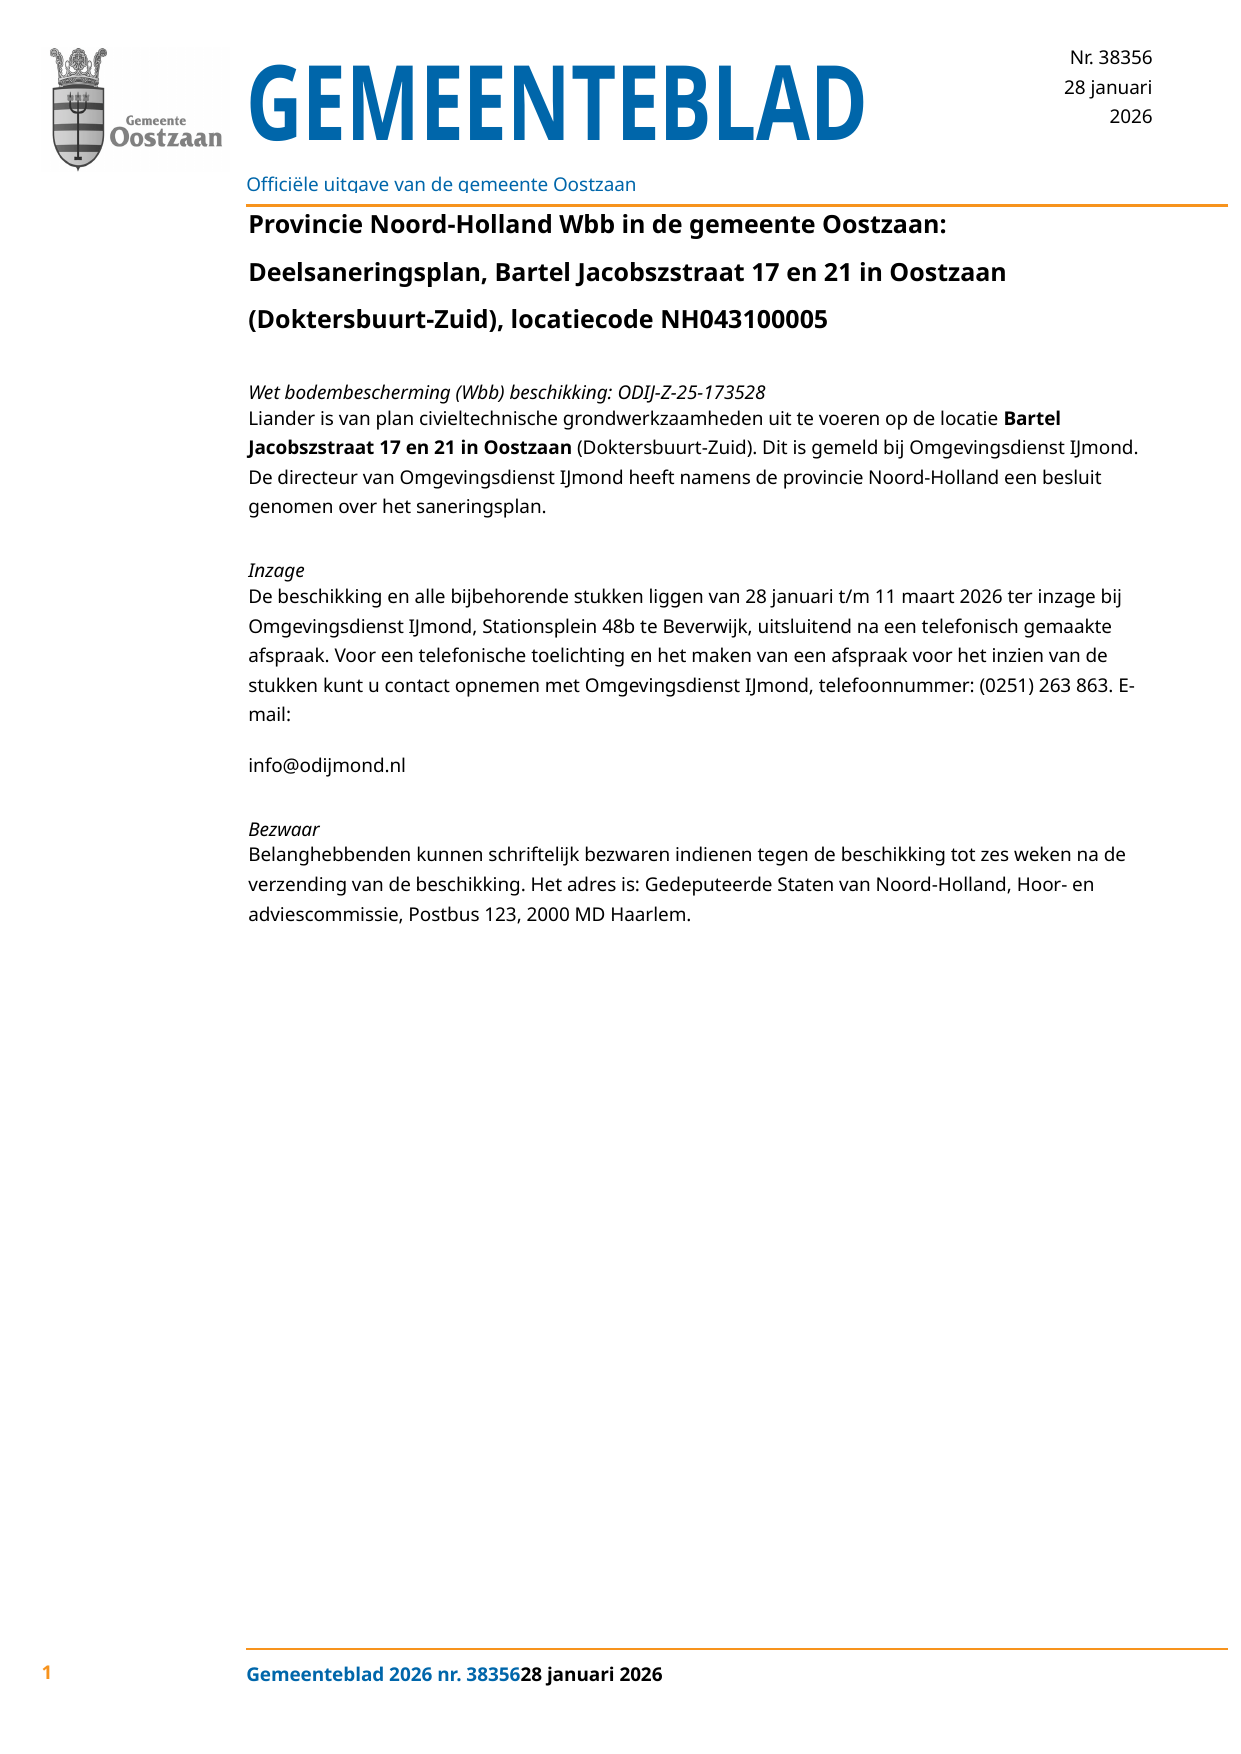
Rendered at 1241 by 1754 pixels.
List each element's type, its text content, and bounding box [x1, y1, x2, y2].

text Provincie Noord-Holland Wbb in de gemeente Oostzaan: Deelsaneringsplan, Bartel Jacobszstraat 17 en 21 in Oostzaan (Doktersbuurt-Zuid), locatiecode NH043100005 [248, 207, 1152, 336]
text Liander is van plan civieltechnische grondwerkzaamheden uit te voeren op de locatie Bartel Jacobszstraat 17 en 21 in Oostzaan (Doktersbuurt-Zuid). Dit is gemeld bij Omgevingsdienst IJmond. De directeur van Omgevingsdienst IJmond heeft namens de provincie Noord-Holland een besluit genomen over het saneringsplan. [248, 405, 1152, 519]
text info@odijmond.nl [248, 752, 1152, 778]
text Belanghebbenden kunnen schriftelijk bezwaren indienen tegen de beschikking tot zes weken na de verzending van de beschikking. Het adres is: Gedeputeerde Staten van Noord-Holland, Hoor- en adviescommissie, Postbus 123, 2000 MD Haarlem. [248, 842, 1152, 927]
picture [41, 47, 231, 172]
text Wet bodembescherming (Wbb) beschikking: ODIJ-Z-25-173528 [248, 379, 1152, 405]
text De beschikking en alle bijbehorende stukken liggen van 28 januari t/m 11 maart 2026 ter inzage bij Omgevingsdienst IJmond, Stationsplein 48b te Beverwijk, uitsluitend na een telefonisch gemaakte afspraak. Voor een telefonische toelichting en het maken van een afspraak voor het inzien van de stukken kunt u contact opnemen met Omgevingsdienst IJmond, telefoonnummer: (0251) 263 863. E-mail: [248, 583, 1152, 727]
text Inzage [248, 557, 1152, 583]
text Bezwaar [248, 816, 1152, 842]
